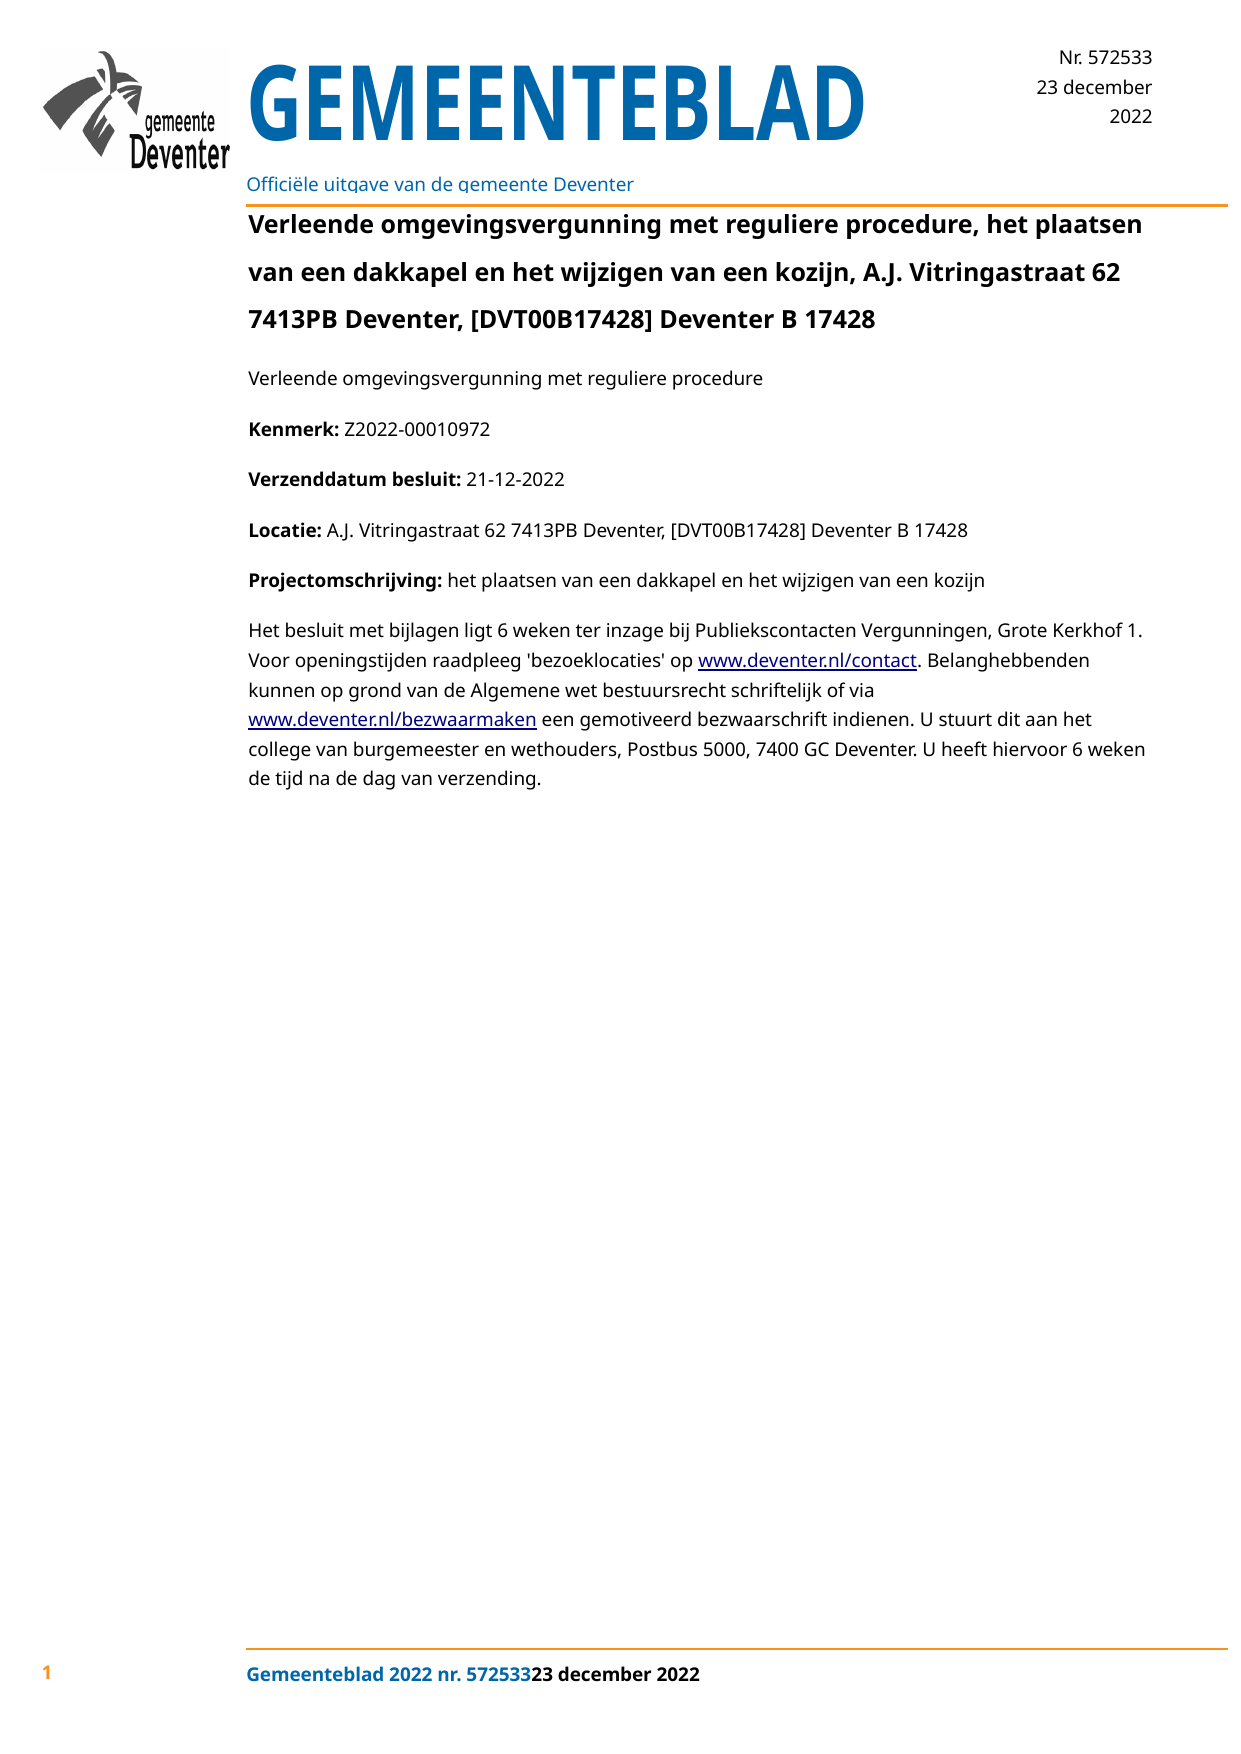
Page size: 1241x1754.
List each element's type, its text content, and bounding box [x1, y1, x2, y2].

text Kenmerk: Z2022-00010972 [248, 416, 1152, 442]
text Projectomschrijving: het plaatsen van een dakkapel en het wijzigen van een kozijn [248, 567, 1152, 593]
picture [41, 47, 231, 172]
text Verleende omgevingsvergunning met reguliere procedure [248, 366, 1152, 391]
text Het besluit met bijlagen ligt 6 weken ter inzage bij Publiekscontacten Vergunningen, Grote Kerkhof 1. Voor openingstijden raadpleeg 'bezoeklocaties' op www.deventer.nl/contact. Belanghebbenden kunnen op grond van de Algemene wet bestuursrecht schriftelijk of via www.deventer.nl/bezwaarmaken een gemotiveerd bezwaarschrift indienen. U stuurt dit aan het college van burgemeester en wethouders, Postbus 5000, 7400 GC Deventer. U heeft hiervoor 6 weken de tijd na de dag van verzending. [248, 618, 1152, 791]
text Locatie: A.J. Vitringastraat 62 7413PB Deventer, [DVT00B17428] Deventer B 17428 [248, 517, 1152, 542]
text Verleende omgevingsvergunning met reguliere procedure, het plaatsen van een dakkapel en het wijzigen van een kozijn, A.J. Vitringastraat 62 7413PB Deventer, [DVT00B17428] Deventer B 17428 [248, 207, 1152, 336]
text Verzenddatum besluit: 21-12-2022 [248, 466, 1152, 492]
